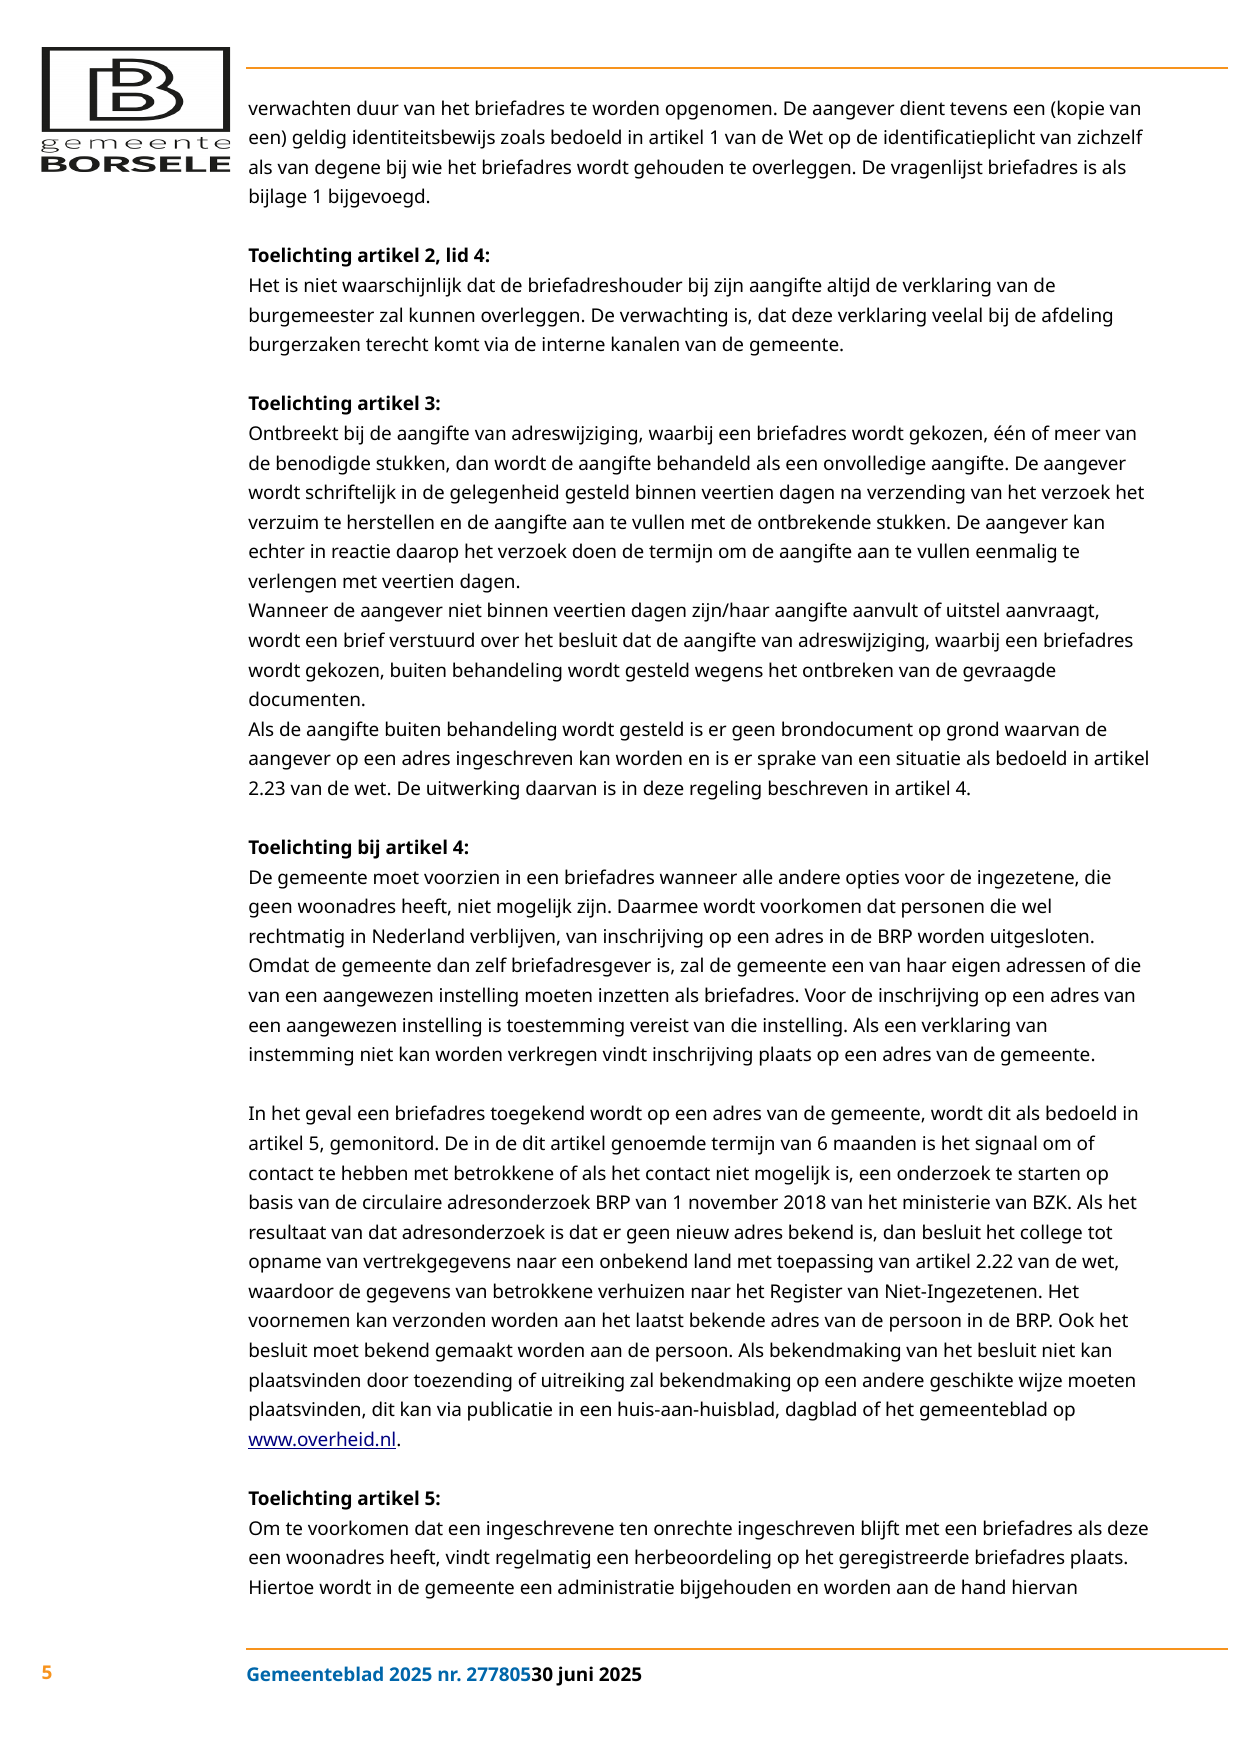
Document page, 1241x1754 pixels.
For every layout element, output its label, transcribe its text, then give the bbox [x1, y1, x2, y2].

text Toelichting artikel 5: [248, 1485, 1152, 1511]
text Als de aangifte buiten behandeling wordt gesteld is er geen brondocument op grond waarvan de aangever op een adres ingeschreven kan worden en is er sprake van een situatie als bedoeld in artikel 2.23 van de wet. De uitwerking daarvan is in deze regeling beschreven in artikel 4. [248, 716, 1152, 801]
text Toelichting artikel 3: [248, 391, 1152, 416]
text Het is niet waarschijnlijk dat de briefadreshouder bij zijn aangifte altijd de verklaring van de burgemeester zal kunnen overleggen. De verwachting is, dat deze verklaring veelal bij de afdeling burgerzaken terecht komt via de interne kanalen van de gemeente. [248, 272, 1152, 357]
text Omdat de gemeente dan zelf briefadresgever is, zal de gemeente een van haar eigen adressen of die van een aangewezen instelling moeten inzetten als briefadres. Voor de inschrijving op een adres van een aangewezen instelling is toestemming vereist van die instelling. Als een verklaring van instemming niet kan worden verkregen vindt inschrijving plaats op een adres van de gemeente. [248, 953, 1152, 1067]
text Wanneer de aangever niet binnen veertien dagen zijn/haar aangifte aanvult of uitstel aanvraagt, wordt een brief verstuurd over het besluit dat de aangifte van adreswijziging, waarbij een briefadres wordt gekozen, buiten behandeling wordt gesteld wegens het ontbreken van de gevraagde documenten. [248, 598, 1152, 712]
text verwachten duur van het briefadres te worden opgenomen. De aangever dient tevens een (kopie van een) geldig identiteitsbewijs zoals bedoeld in artikel 1 van de Wet op de identificatieplicht van zichzelf als van degene bij wie het briefadres wordt gehouden te overleggen. De vragenlijst briefadres is als bijlage 1 bijgevoegd. [248, 95, 1152, 209]
picture [41, 47, 231, 172]
text Toelichting bij artikel 4: [248, 834, 1152, 860]
text In het geval een briefadres toegekend wordt op een adres van de gemeente, wordt dit als bedoeld in artikel 5, gemonitord. De in de dit artikel genoemde termijn van 6 maanden is het signaal om of contact te hebben met betrokkene of als het contact niet mogelijk is, een onderzoek te starten op basis van de circulaire adresonderzoek BRP van 1 november 2018 van het ministerie van BZK. Als het resultaat van dat adresonderzoek is dat er geen nieuw adres bekend is, dan besluit het college tot opname van vertrekgegevens naar een onbekend land met toepassing van artikel 2.22 van de wet, waardoor de gegevens van betrokkene verhuizen naar het Register van Niet-Ingezetenen. Het voornemen kan verzonden worden aan het laatst bekende adres van de persoon in de BRP. Ook het besluit moet bekend gemaakt worden aan de persoon. Als bekendmaking van het besluit niet kan plaatsvinden door toezending of uitreiking zal bekendmaking op een andere geschikte wijze moeten plaatsvinden, dit kan via publicatie in een huis-aan-huisblad, dagblad of het gemeenteblad op www.overheid.nl. [248, 1101, 1152, 1452]
text Toelichting artikel 2, lid 4: [248, 243, 1152, 268]
text De gemeente moet voorzien in een briefadres wanneer alle andere opties voor de ingezetene, die geen woonadres heeft, niet mogelijk zijn. Daarmee wordt voorkomen dat personen die wel rechtmatig in Nederland verblijven, van inschrijving op een adres in de BRP worden uitgesloten. [248, 864, 1152, 949]
text Ontbreekt bij de aangifte van adreswijziging, waarbij een briefadres wordt gekozen, één of meer van de benodigde stukken, dan wordt de aangifte behandeld als een onvolledige aangifte. De aangever wordt schriftelijk in de gelegenheid gesteld binnen veertien dagen na verzending van het verzoek het verzuim te herstellen en de aangifte aan te vullen met de ontbrekende stukken. De aangever kan echter in reactie daarop het verzoek doen de termijn om de aangifte aan te vullen eenmalig te verlengen met veertien dagen. [248, 420, 1152, 594]
text Om te voorkomen dat een ingeschrevene ten onrechte ingeschreven blijft met een briefadres als deze een woonadres heeft, vindt regelmatig een herbeoordeling op het geregistreerde briefadres plaats. Hiertoe wordt in de gemeente een administratie bijgehouden en worden aan de hand hiervan [248, 1515, 1152, 1600]
